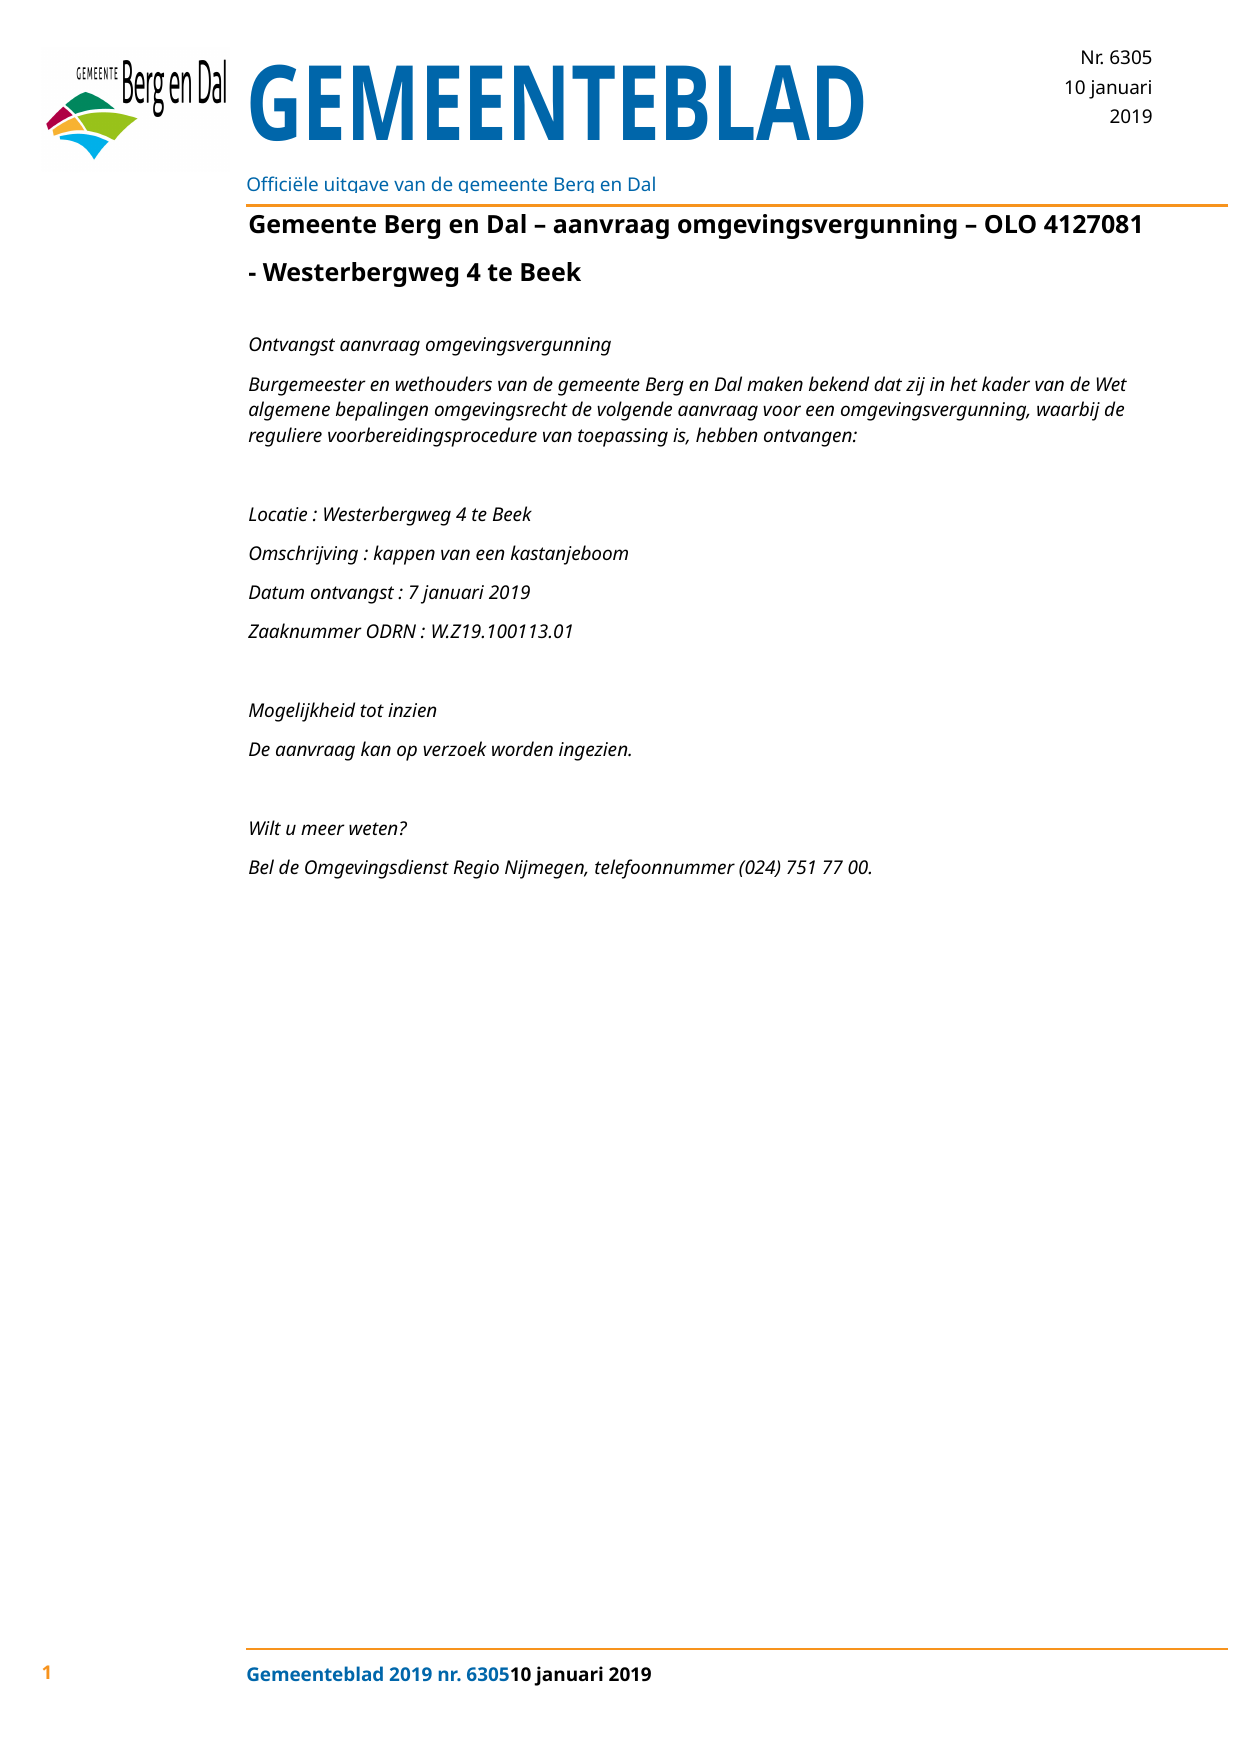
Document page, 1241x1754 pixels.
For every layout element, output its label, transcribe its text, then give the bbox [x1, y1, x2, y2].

text Bel de Omgevingsdienst Regio Nijmegen, telefoonnummer (024) 751 77 00. [248, 854, 1152, 880]
text Locatie : Westerbergweg 4 te Beek [248, 501, 1152, 526]
picture [41, 47, 231, 172]
text De aanvraag kan op verzoek worden ingezien. [248, 736, 1152, 762]
text Wilt u meer weten? [248, 815, 1152, 841]
text Burgemeester en wethouders van de gemeente Berg en Dal maken bekend dat zij in het kader van de Wet algemene bepalingen omgevingsrecht de volgende aanvraag voor een omgevingsvergunning, waarbij de reguliere voorbereidingsprocedure van toepassing is, hebben ontvangen: [248, 371, 1152, 448]
text Mogelijkheid tot inzien [248, 697, 1152, 723]
text Zaaknummer ODRN : W.Z19.100113.01 [248, 618, 1152, 644]
text Gemeente Berg en Dal – aanvraag omgevingsvergunning – OLO 4127081 - Westerbergweg 4 te Beek [248, 207, 1152, 288]
text Omschrijving : kappen van een kastanjeboom [248, 540, 1152, 566]
text Ontvangst aanvraag omgevingsvergunning [248, 331, 1152, 357]
text Datum ontvangst : 7 januari 2019 [248, 579, 1152, 605]
